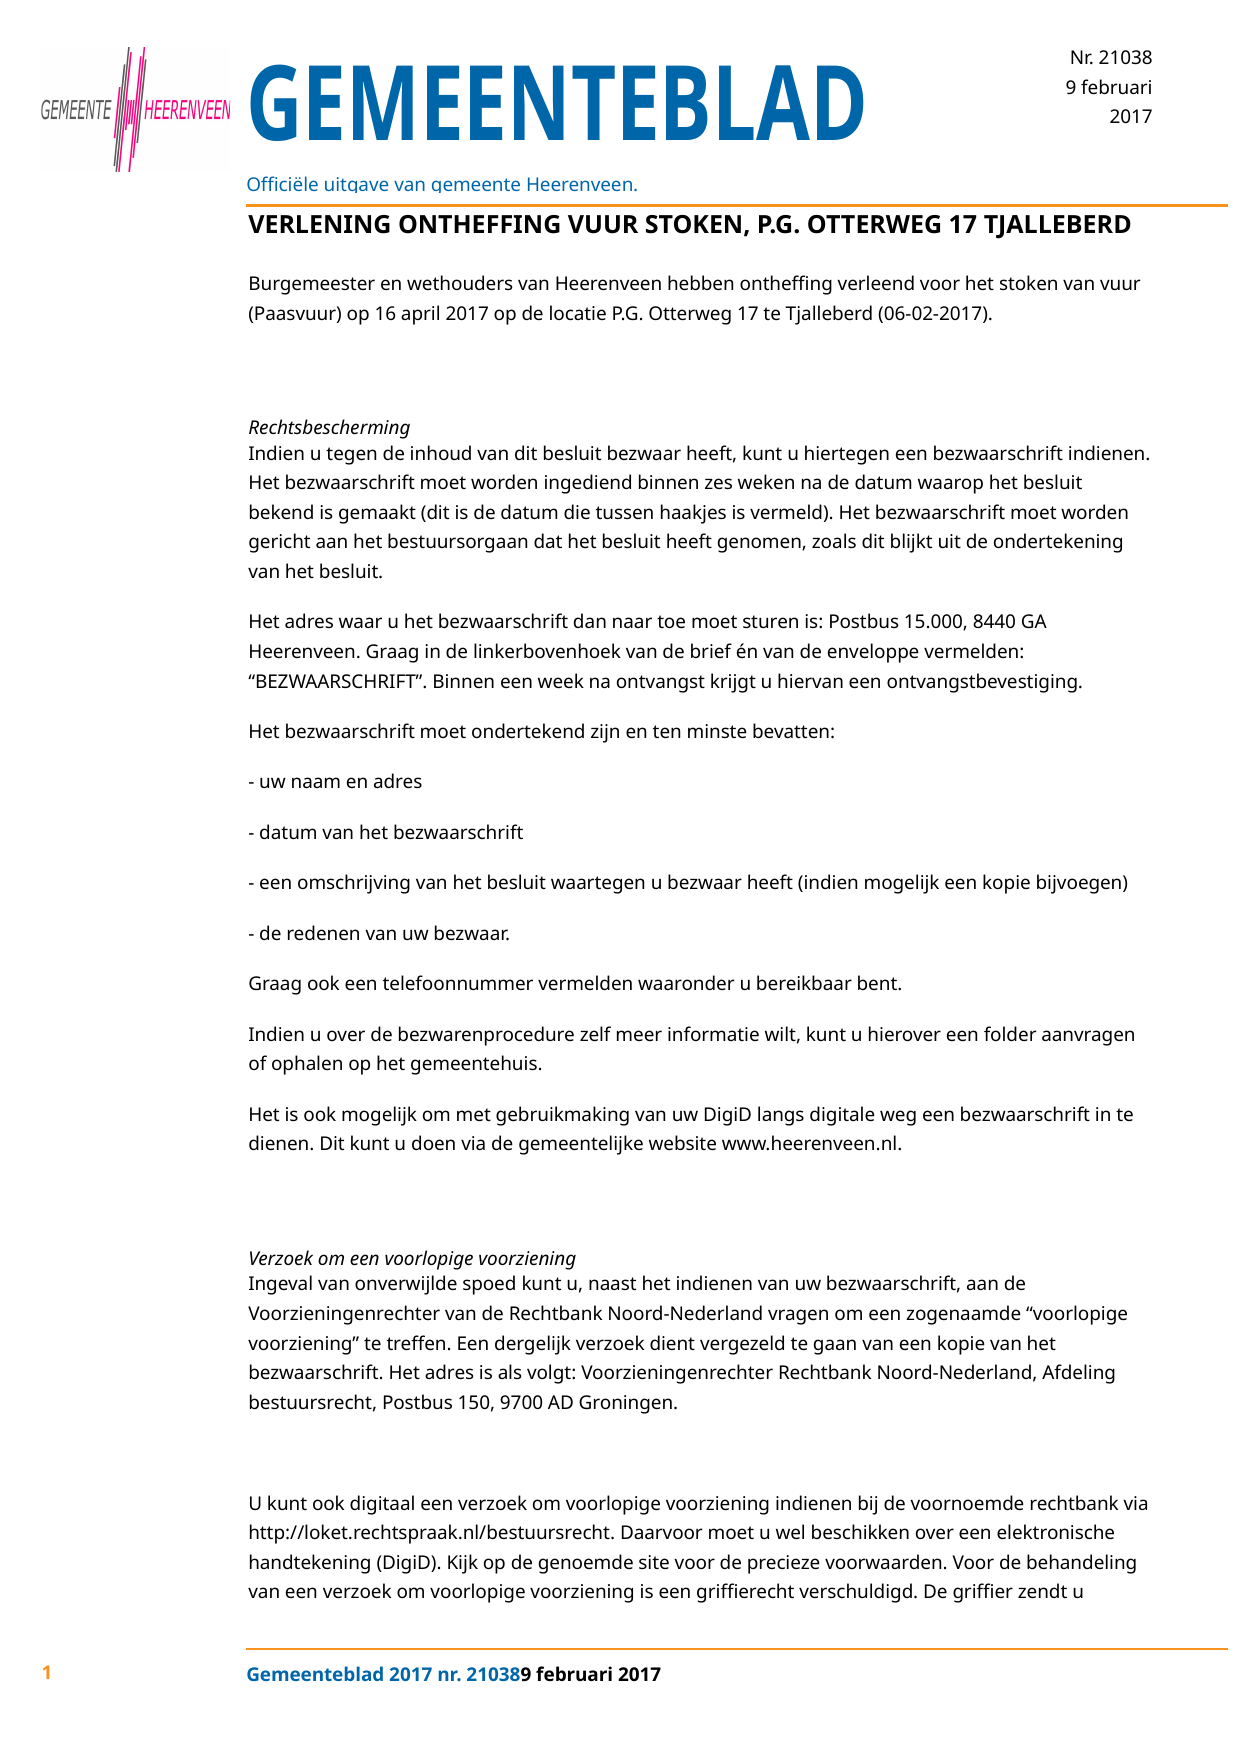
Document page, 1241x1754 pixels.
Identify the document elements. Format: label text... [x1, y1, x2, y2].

text Verzoek om een voorlopige voorziening [248, 1245, 1152, 1271]
text - datum van het bezwaarschrift [248, 819, 1152, 845]
text Het adres waar u het bezwaarschrift dan naar toe moet sturen is: Postbus 15.000, 8440 GA Heerenveen. Graag in de linkerbovenhoek van de brief én van de enveloppe vermelden: “BEZWAARSCHRIFT”. Binnen een week na ontvangst krijgt u hiervan een ontvangstbevestiging. [248, 609, 1152, 694]
text - de redenen van uw bezwaar. [248, 920, 1152, 946]
text Indien u over de bezwarenprocedure zelf meer informatie wilt, kunt u hierover een folder aanvragen of ophalen op het gemeentehuis. [248, 1021, 1152, 1076]
text - een omschrijving van het besluit waartegen u bezwaar heeft (indien mogelijk een kopie bijvoegen) [248, 869, 1152, 895]
picture [41, 47, 231, 172]
text Graag ook een telefoonnummer vermelden waaronder u bereikbaar bent. [248, 970, 1152, 996]
text Burgemeester en wethouders van Heerenveen hebben ontheffing verleend voor het stoken van vuur (Paasvuur) op 16 april 2017 op de locatie P.G. Otterweg 17 te Tjalleberd (06-02-2017). [248, 270, 1152, 326]
text Het is ook mogelijk om met gebruikmaking van uw DigiD langs digitale weg een bezwaarschrift in te dienen. Dit kunt u doen via de gemeentelijke website www.heerenveen.nl. [248, 1101, 1152, 1156]
text Rechtsbescherming [248, 414, 1152, 440]
text U kunt ook digitaal een verzoek om voorlopige voorziening indienen bij de voornoemde rechtbank via http://loket.rechtspraak.nl/bestuursrecht. Daarvoor moet u wel beschikken over een elektronische handtekening (DigiD). Kijk op de genoemde site voor de precieze voorwaarden. Voor de behandeling van een verzoek om voorlopige voorziening is een griffierecht verschuldigd. De griffier zendt u [248, 1490, 1152, 1604]
text Indien u tegen de inhoud van dit besluit bezwaar heeft, kunt u hiertegen een bezwaarschrift indienen. Het bezwaarschrift moet worden ingediend binnen zes weken na de datum waarop het besluit bekend is gemaakt (dit is de datum die tussen haakjes is vermeld). Het bezwaarschrift moet worden gericht aan het bestuursorgaan dat het besluit heeft genomen, zoals dit blijkt uit de ondertekening van het besluit. [248, 440, 1152, 584]
text Ingeval van onverwijlde spoed kunt u, naast het indienen van uw bezwaarschrift, aan de Voorzieningenrechter van de Rechtbank Noord-Nederland vragen om een zogenaamde “voorlopige voorziening” te treffen. Een dergelijk verzoek dient vergezeld te gaan van een kopie van het bezwaarschrift. Het adres is als volgt: Voorzieningenrechter Rechtbank Noord-Nederland, Afdeling bestuursrecht, Postbus 150, 9700 AD Groningen. [248, 1271, 1152, 1414]
text Het bezwaarschrift moet ondertekend zijn en ten minste bevatten: [248, 718, 1152, 744]
text VERLENING ONTHEFFING VUUR STOKEN, P.G. OTTERWEG 17 TJALLEBERD [248, 207, 1152, 241]
text - uw naam en adres [248, 769, 1152, 794]
